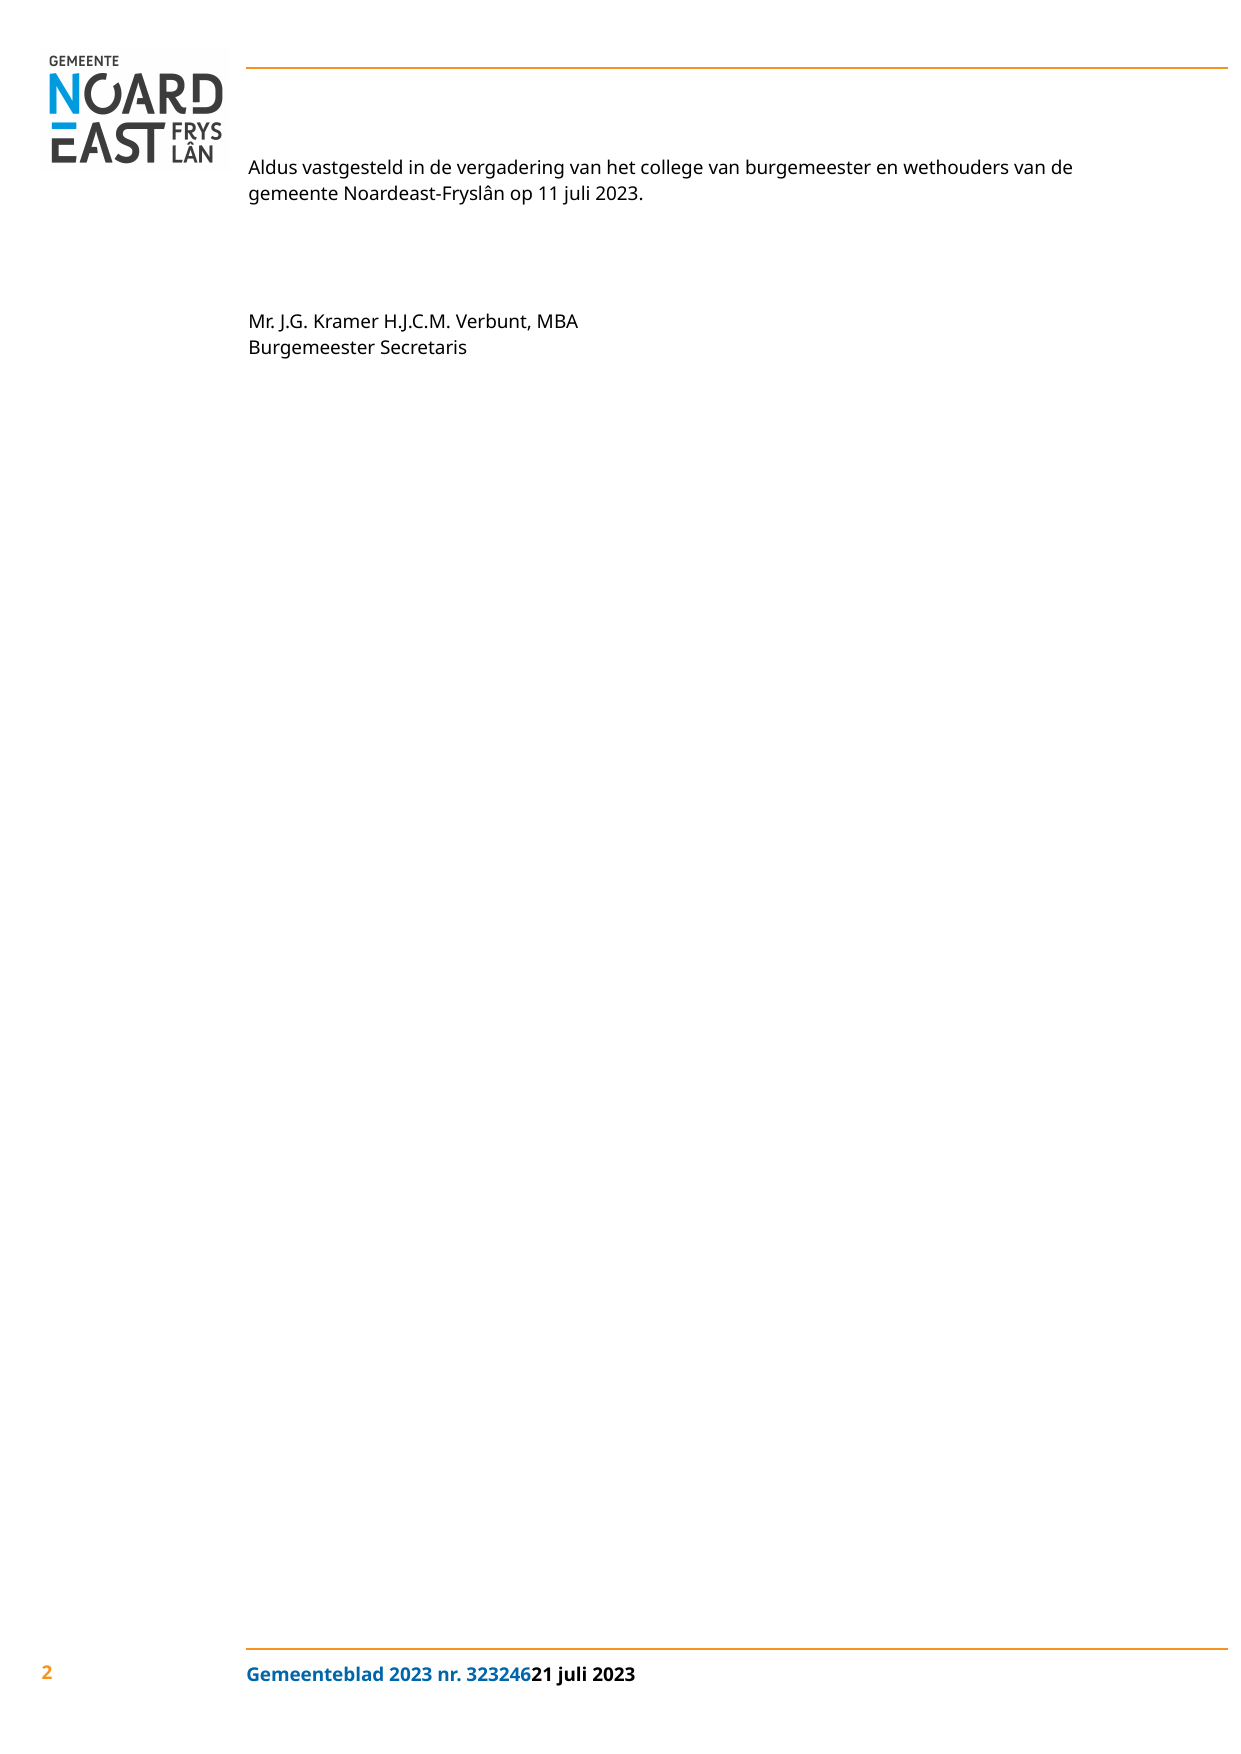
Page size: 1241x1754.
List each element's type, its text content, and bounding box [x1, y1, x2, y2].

text Aldus vastgesteld in de vergadering van het college van burgemeester en wethouders van de gemeente Noardeast-Fryslân op 11 juli 2023. [248, 154, 1152, 205]
text Burgemeester Secretaris [248, 334, 1152, 360]
picture [41, 47, 231, 172]
text Mr. J.G. Kramer H.J.C.M. Verbunt, MBA [248, 308, 1152, 334]
